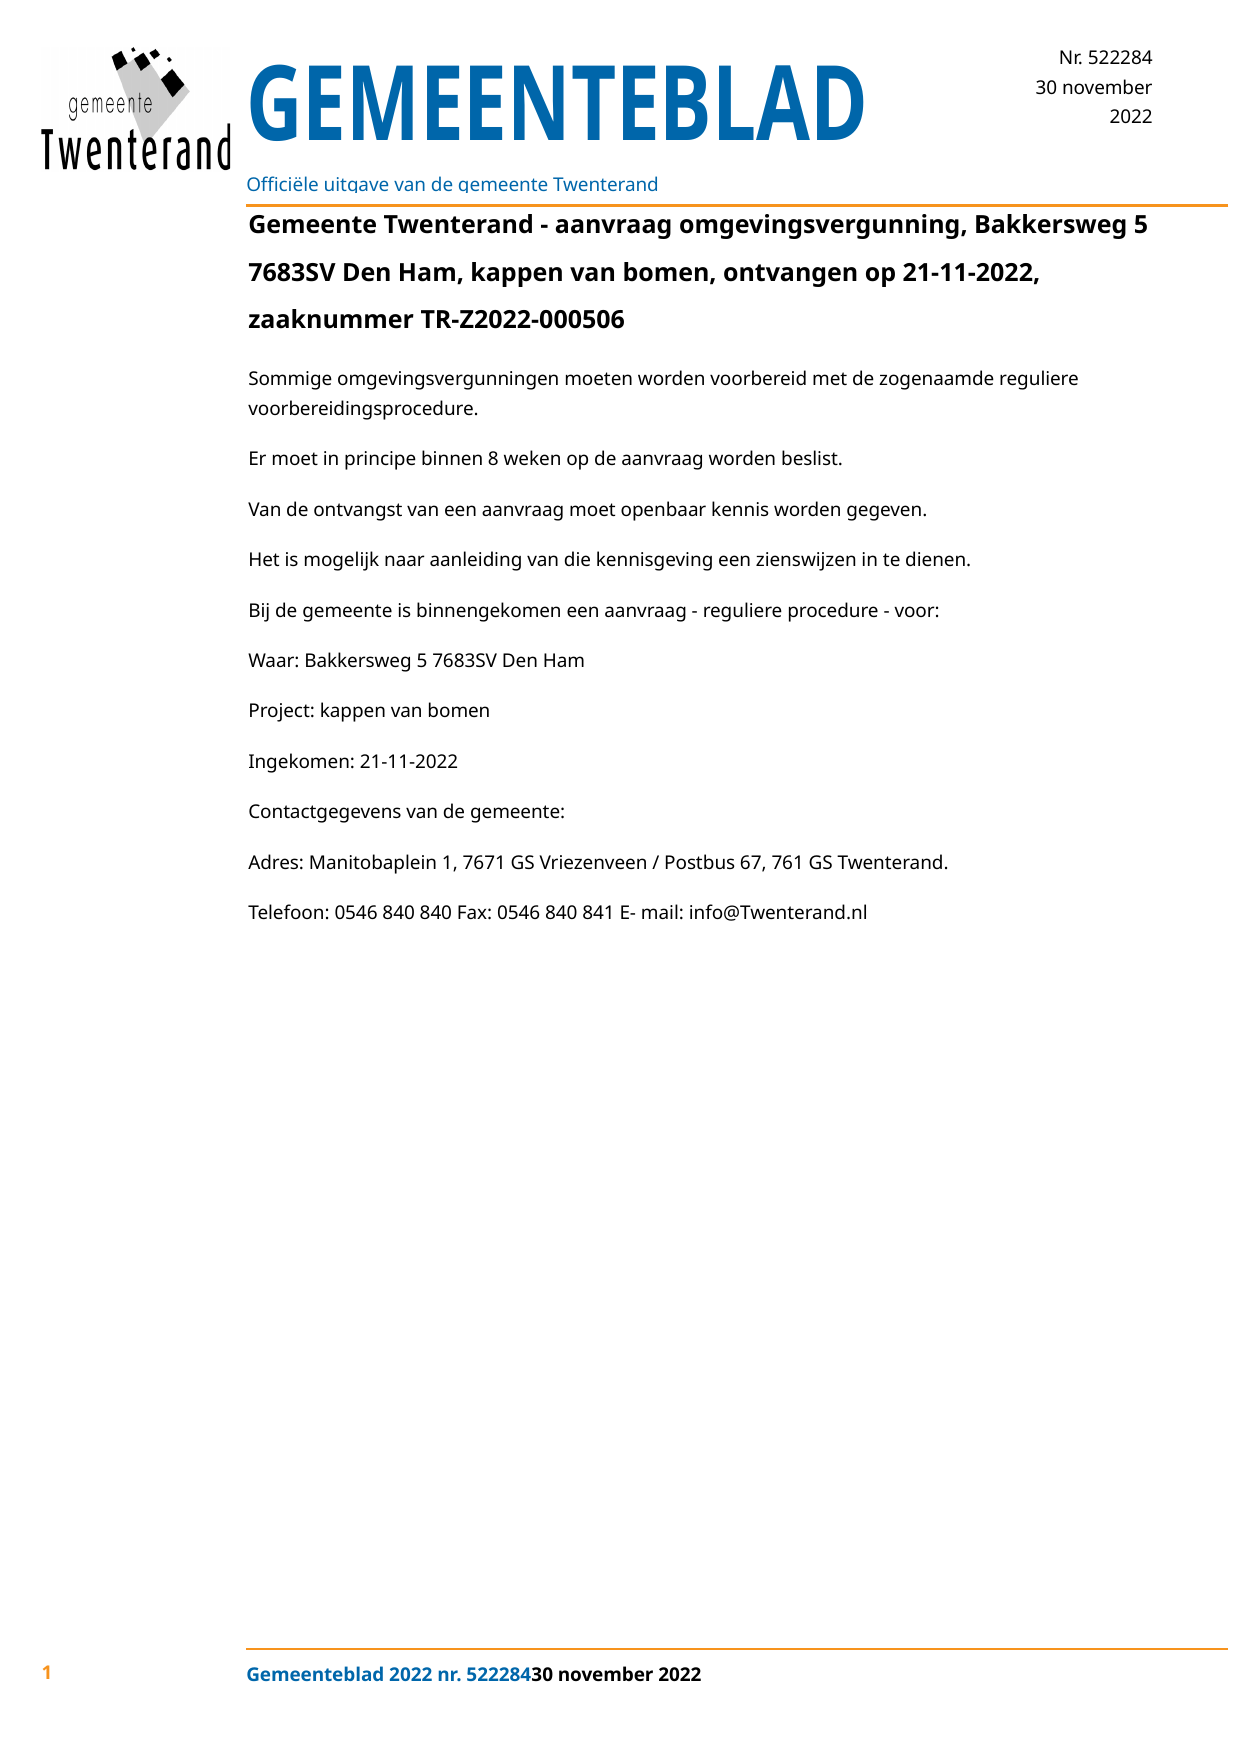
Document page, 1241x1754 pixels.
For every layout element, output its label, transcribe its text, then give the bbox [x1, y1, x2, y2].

text Ingekomen: 21-11-2022 [248, 748, 1152, 774]
text Telefoon: 0546 840 840 Fax: 0546 840 841 E- mail: info@Twenterand.nl [248, 899, 1152, 925]
text Contactgegevens van de gemeente: [248, 798, 1152, 824]
text Bij de gemeente is binnengekomen een aanvraag - reguliere procedure - voor: [248, 597, 1152, 622]
text Adres: Manitobaplein 1, 7671 GS Vriezenveen / Postbus 67, 761 GS Twenterand. [248, 849, 1152, 874]
text Het is mogelijk naar aanleiding van die kennisgeving een zienswijzen in te dienen. [248, 546, 1152, 572]
text Waar: Bakkersweg 5 7683SV Den Ham [248, 647, 1152, 673]
text Project: kappen van bomen [248, 698, 1152, 723]
text Er moet in principe binnen 8 weken op de aanvraag worden beslist. [248, 446, 1152, 471]
picture [41, 47, 231, 172]
text Van de ontvangst van een aanvraag moet openbaar kennis worden gegeven. [248, 496, 1152, 522]
text Gemeente Twenterand - aanvraag omgevingsvergunning, Bakkersweg 5 7683SV Den Ham, kappen van bomen, ontvangen op 21-11-2022, zaaknummer TR-Z2022-000506 [248, 207, 1152, 336]
text Sommige omgevingsvergunningen moeten worden voorbereid met de zogenaamde reguliere voorbereidingsprocedure. [248, 366, 1152, 421]
